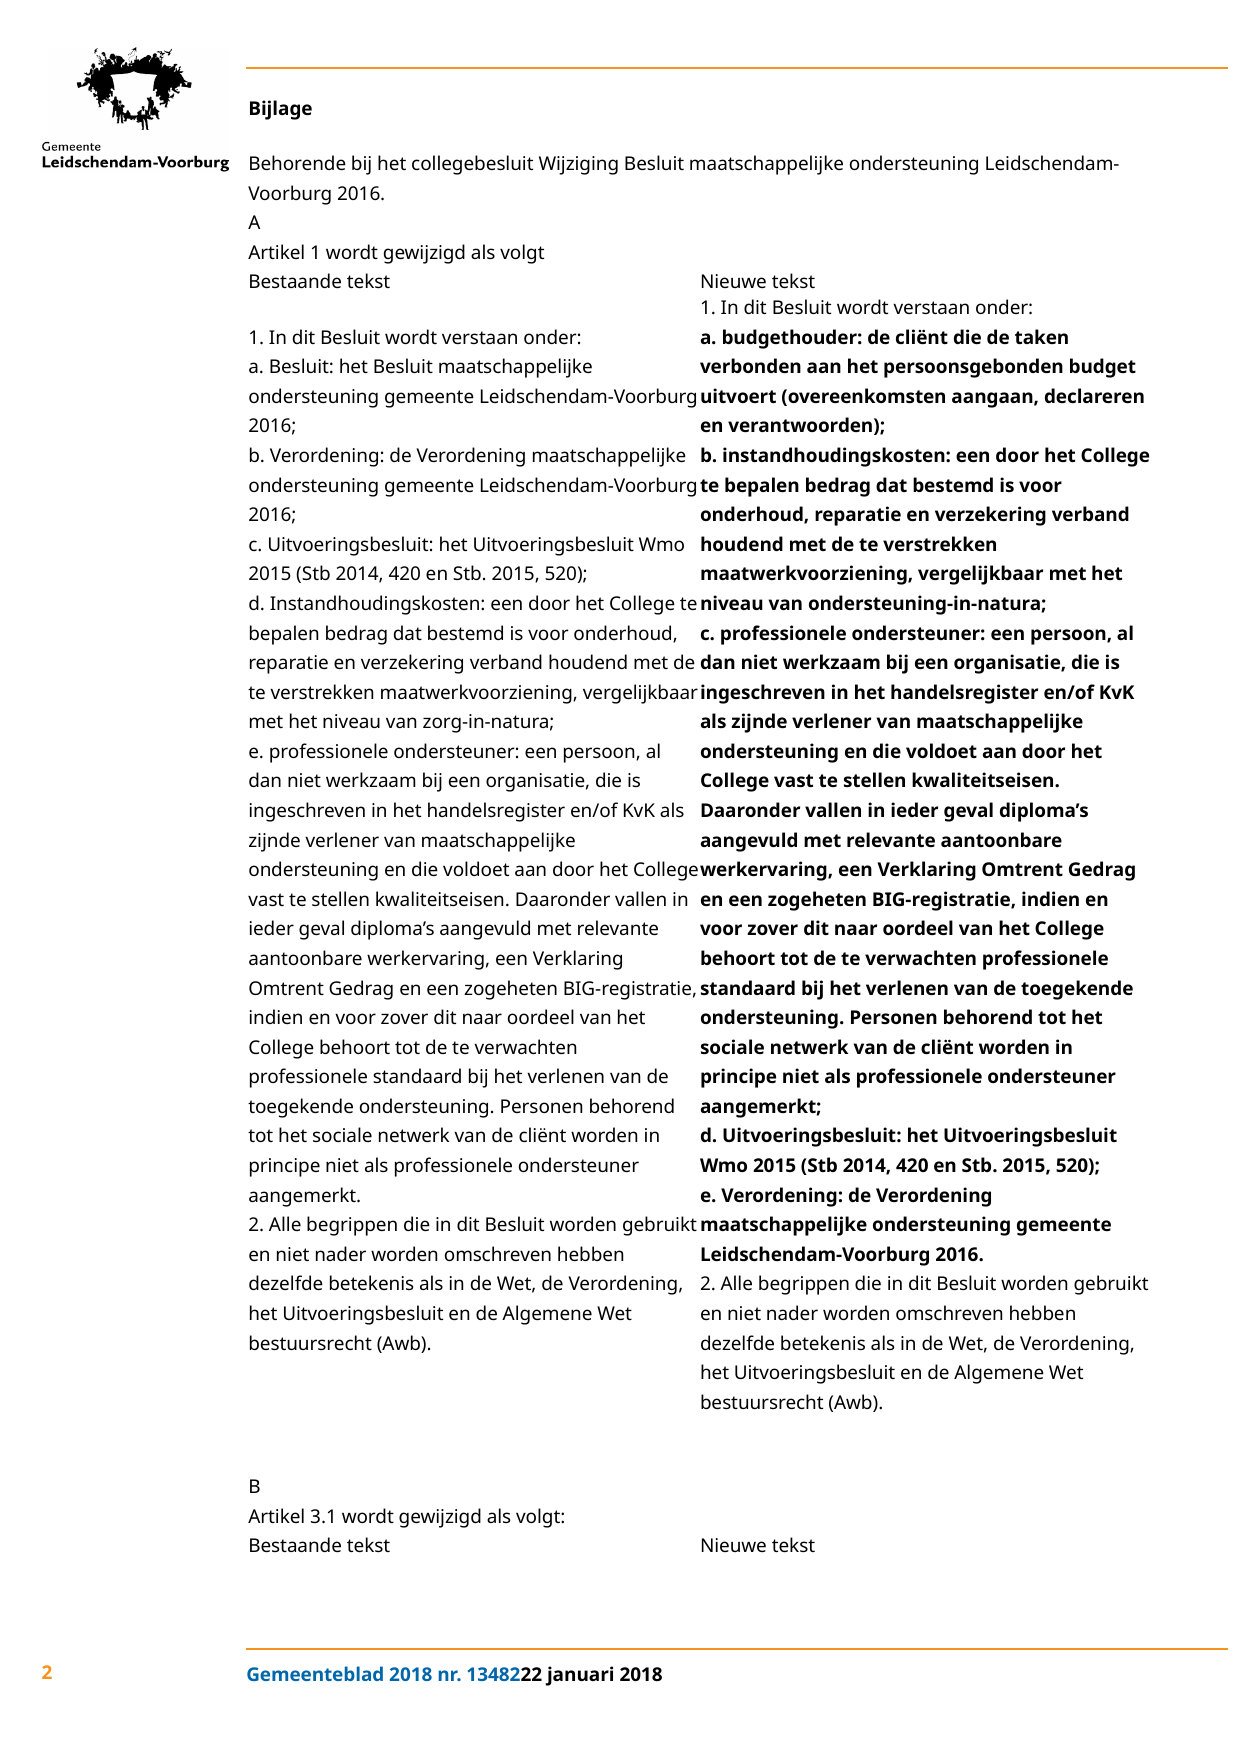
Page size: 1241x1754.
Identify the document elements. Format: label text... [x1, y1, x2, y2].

text Behorende bij het collegebesluit Wijziging Besluit maatschappelijke ondersteuning Leidschendam-Voorburg 2016. [248, 150, 1152, 206]
table_cell [248, 1415, 700, 1440]
table_header Nieuwe tekst [700, 1533, 1152, 1588]
picture [41, 47, 231, 172]
text A [248, 209, 1152, 235]
table_header Bestaande tekst [248, 269, 700, 294]
table_header Nieuwe tekst [700, 269, 1152, 294]
text B [248, 1473, 1152, 1499]
text Artikel 1 wordt gewijzigd als volgt [248, 239, 1152, 265]
text Artikel 3.1 wordt gewijzigd als volgt: [248, 1503, 1152, 1528]
table_cell 1. In dit Besluit wordt verstaan onder: a. Besluit: het Besluit maatschappelijke ondersteuning gemeente Leidschendam-Voorburg 2016; b. Verordening: de Verordening maatschappelijke ondersteuning gemeente Leidschendam-Voorburg 2016; c. Uitvoeringsbesluit: het Uitvoeringsbesluit Wmo 2015 (Stb 2014, 420 en Stb. 2015, 520); d. Instandhoudingskosten: een door het College te bepalen bedrag dat bestemd is voor onderhoud, reparatie en verzekering verband houdend met de te verstrekken maatwerkvoorziening, vergelijkbaar met het niveau van zorg-in-natura; e. professionele ondersteuner: een persoon, al dan niet werkzaam bij een organisatie, die is ingeschreven in het handelsregister en/of KvK als zijnde verlener van maatschappelijke ondersteuning en die voldoet aan door het College vast te stellen kwaliteitseisen. Daaronder vallen in ieder geval diploma’s aangevuld met relevante aantoonbare werkervaring, een Verklaring Omtrent Gedrag en een zogeheten BIG-registratie, indien en voor zover dit naar oordeel van het College behoort tot de te verwachten professionele standaard bij het verlenen van de toegekende ondersteuning. Personen behorend tot het sociale netwerk van de cliënt worden in principe niet als professionele ondersteuner aangemerkt. 2. Alle begrippen die in dit Besluit worden gebruikt en niet nader worden omschreven hebben dezelfde betekenis als in de Wet, de Verordening, het Uitvoeringsbesluit en de Algemene Wet bestuursrecht (Awb). [248, 294, 700, 1415]
table_header Bestaande tekst [248, 1533, 700, 1588]
table_cell 1. In dit Besluit wordt verstaan onder: a. budgethouder: de cliënt die de taken verbonden aan het persoonsgebonden budget uitvoert (overeenkomsten aangaan, declareren en verantwoorden); b. instandhoudingskosten: een door het College te bepalen bedrag dat bestemd is voor onderhoud, reparatie en verzekering verband houdend met de te verstrekken maatwerkvoorziening, vergelijkbaar met het niveau van ondersteuning-in-natura; c. professionele ondersteuner: een persoon, al dan niet werkzaam bij een organisatie, die is ingeschreven in het handelsregister en/of KvK als zijnde verlener van maatschappelijke ondersteuning en die voldoet aan door het College vast te stellen kwaliteitseisen. Daaronder vallen in ieder geval diploma’s aangevuld met relevante aantoonbare werkervaring, een Verklaring Omtrent Gedrag en een zogeheten BIG-registratie, indien en voor zover dit naar oordeel van het College behoort tot de te verwachten professionele standaard bij het verlenen van de toegekende ondersteuning. Personen behorend tot het sociale netwerk van de cliënt worden in principe niet als professionele ondersteuner aangemerkt; d. Uitvoeringsbesluit: het Uitvoeringsbesluit Wmo 2015 (Stb 2014, 420 en Stb. 2015, 520); e. Verordening: de Verordening maatschappelijke ondersteuning gemeente Leidschendam-Voorburg 2016. 2. Alle begrippen die in dit Besluit worden gebruikt en niet nader worden omschreven hebben dezelfde betekenis als in de Wet, de Verordening, het Uitvoeringsbesluit en de Algemene Wet bestuursrecht (Awb). [700, 294, 1152, 1415]
text Bijlage [248, 95, 1152, 121]
table_cell [700, 1415, 1152, 1440]
